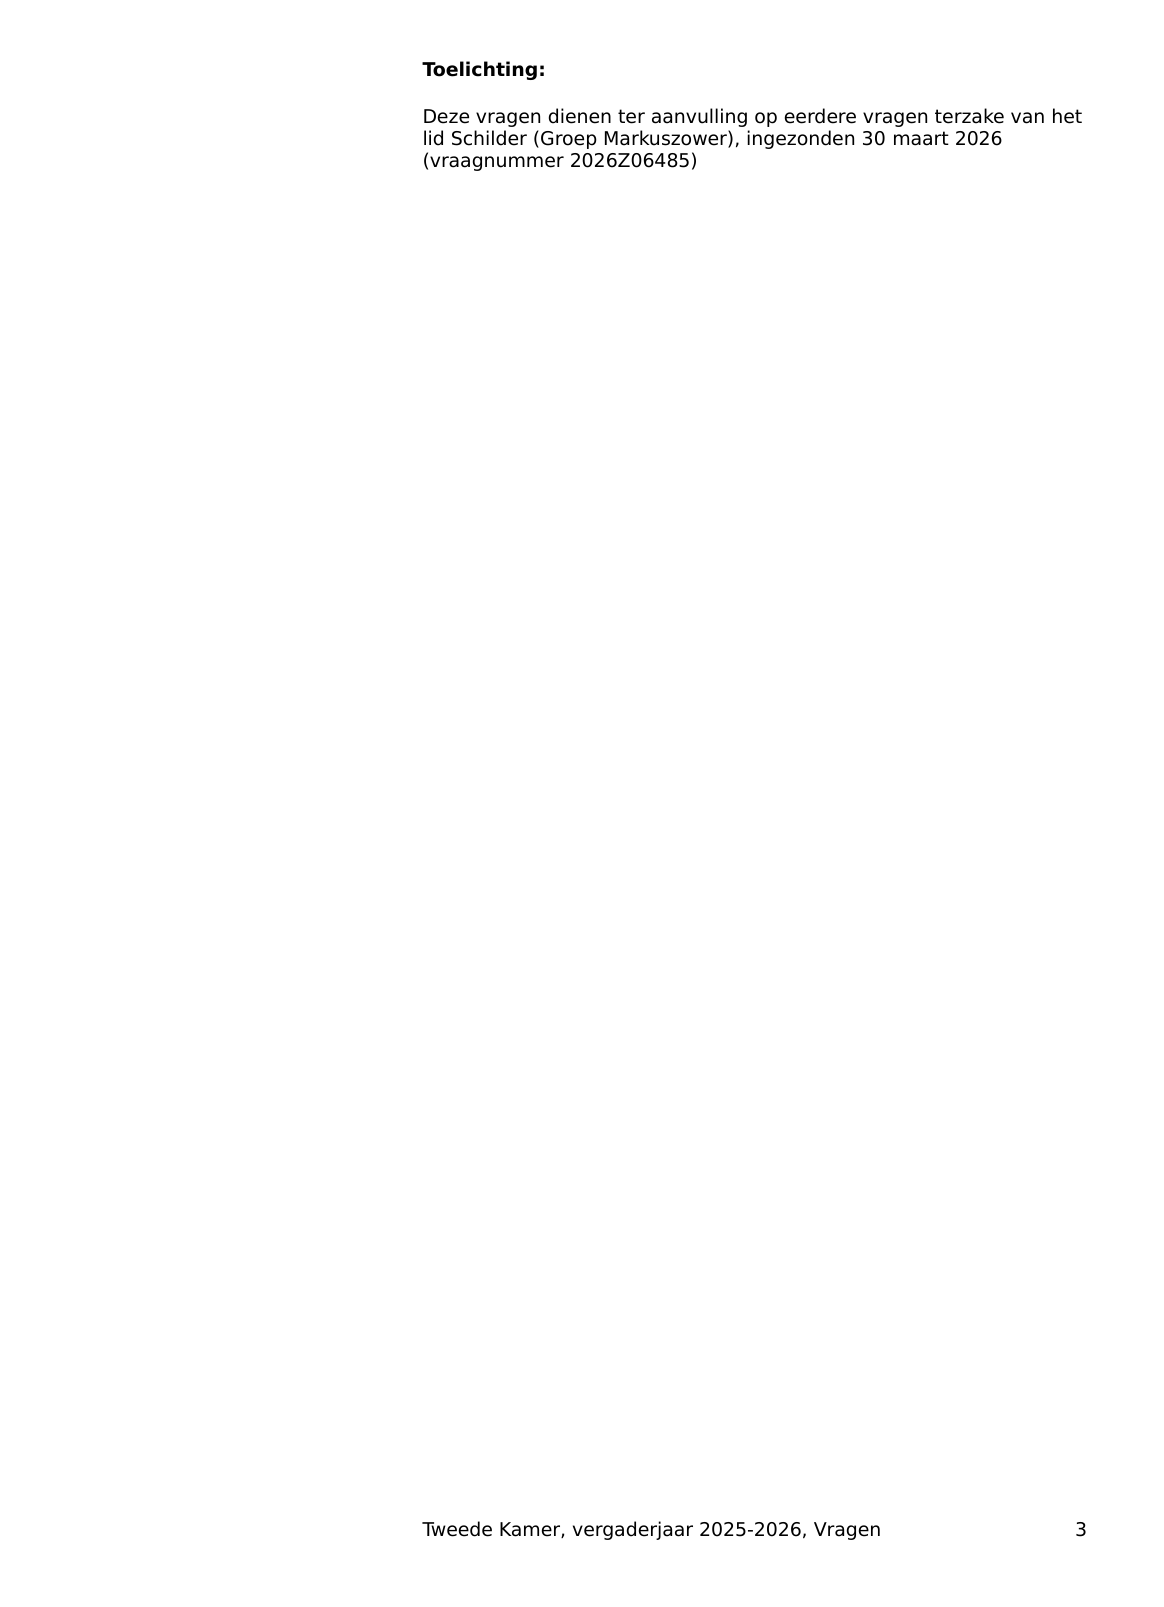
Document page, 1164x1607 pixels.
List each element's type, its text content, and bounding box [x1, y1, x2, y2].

text Deze vragen dienen ter aanvulling op eerdere vragen terzake van het lid Schilder (Groep Markuszower), ingezonden 30 maart 2026 (vraagnummer 2026Z06485) [422, 106, 1087, 172]
subtitle Toelichting: [422, 59, 1087, 81]
